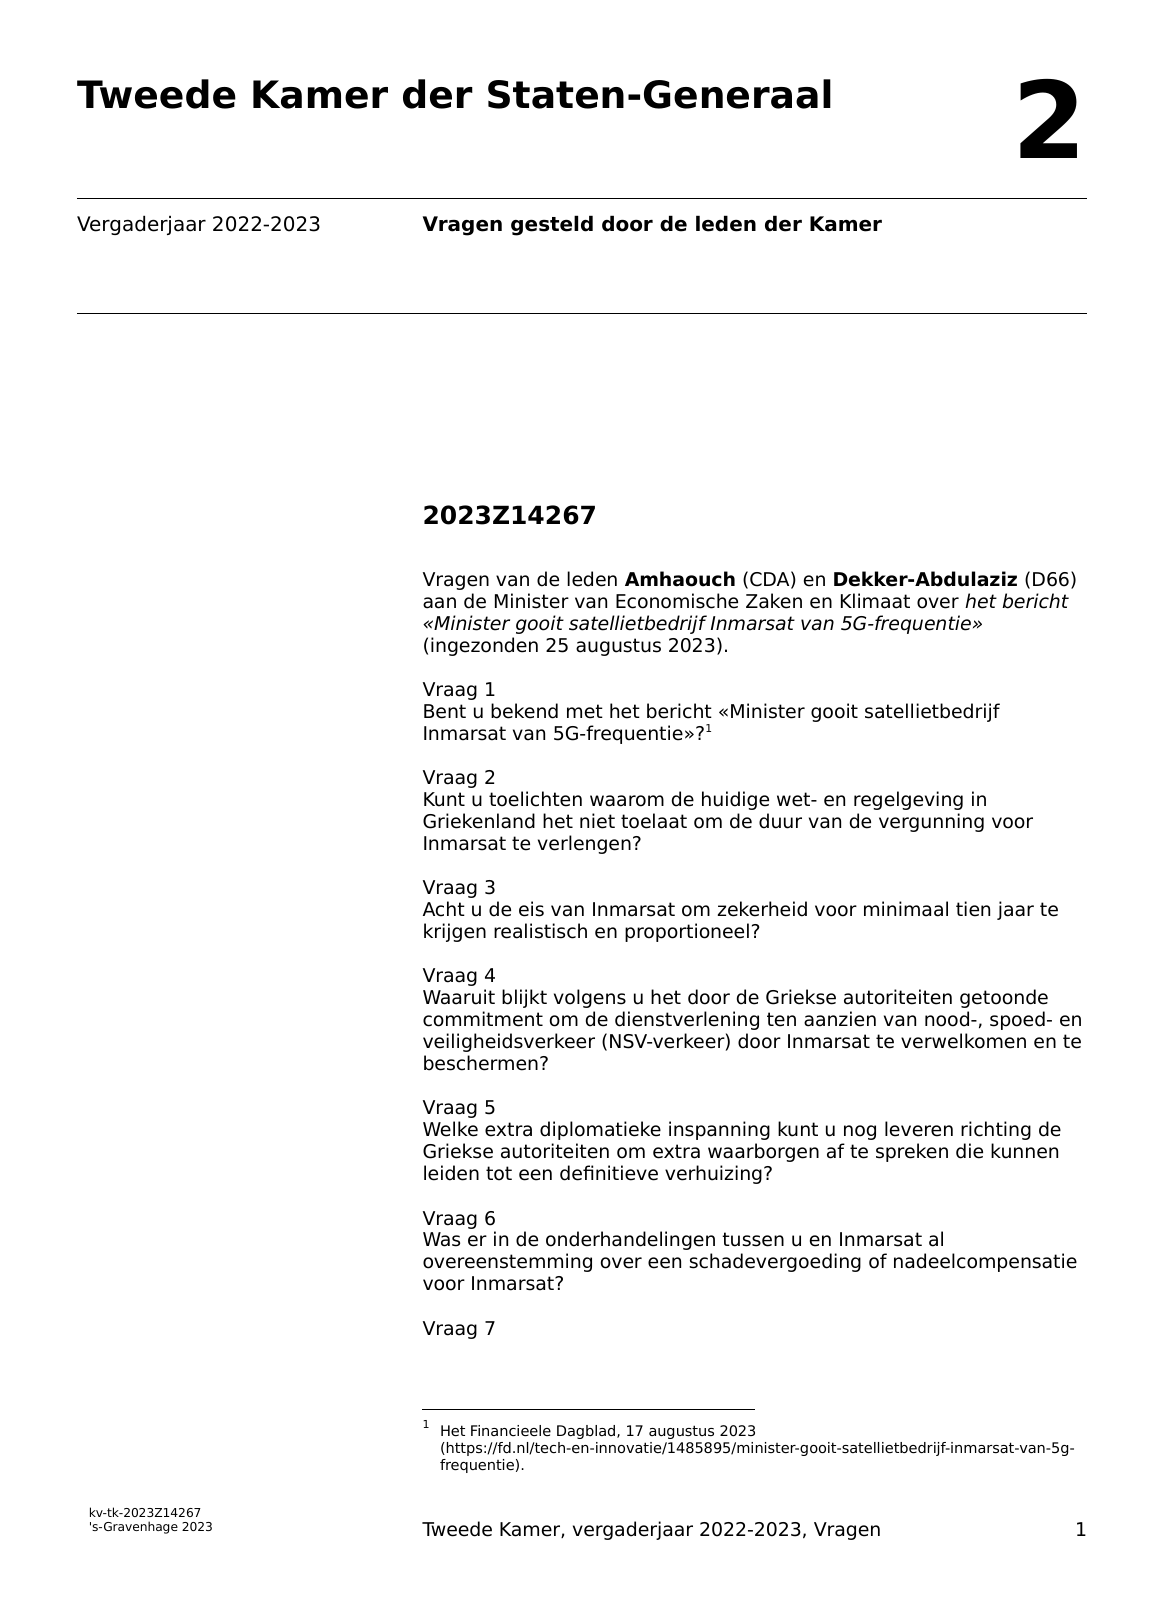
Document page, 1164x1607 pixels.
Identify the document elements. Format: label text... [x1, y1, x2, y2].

text Kunt u toelichten waarom de huidige wet- en regelgeving in Griekenland het niet toelaat om de duur van de vergunning voor Inmarsat te verlengen? [422, 789, 1087, 855]
text Vraag 3 [422, 877, 1087, 899]
text Vraag 1 [422, 679, 1087, 701]
table_cell Vragen gesteld door de leden der Kamer [422, 199, 1087, 313]
text Vraag 5 [422, 1097, 1087, 1119]
text kv-tk-2023Z14267 [88, 1506, 323, 1520]
text Vraag 4 [422, 965, 1087, 987]
text 's-Gravenhage 2023 [88, 1520, 323, 1534]
table_cell Vergaderjaar 2022-2023 [77, 199, 422, 313]
text 2023Z14267 [422, 501, 1087, 531]
text Welke extra diplomatieke inspanning kunt u nog leveren richting de Griekse autoriteiten om extra waarborgen af te spreken die kunnen leiden tot een definitieve verhuizing? [422, 1119, 1087, 1185]
table_header Tweede Kamer der Staten-Generaal [77, 59, 886, 198]
text Bent u bekend met het bericht «Minister gooit satellietbedrijf Inmarsat van 5G-frequentie»? [422, 701, 1087, 745]
text Vraag 7 [422, 1317, 1087, 1339]
text Het Financieele Dagblad, 17 augustus 2023 (https://fd.nl/tech-en-innovatie/1485895/minister-gooit-satellietbedrijf-inmarsat-van-5g-frequentie). [422, 1418, 1087, 1474]
text Waaruit blijkt volgens u het door de Griekse autoriteiten getoonde commitment om de dienstverlening ten aanzien van nood-, spoed- en veiligheidsverkeer (NSV-verkeer) door Inmarsat te verwelkomen en te beschermen? [422, 987, 1087, 1075]
text Vraag 6 [422, 1207, 1087, 1229]
text Vraag 2 [422, 767, 1087, 789]
text Vragen van de leden Amhaouch (CDA) en Dekker-Abdulaziz (D66) aan de Minister van Economische Zaken en Klimaat over het bericht «Minister gooit satellietbedrijf Inmarsat van 5G-frequentie» (ingezonden 25 augustus 2023). [422, 569, 1087, 657]
text Acht u de eis van Inmarsat om zekerheid voor minimaal tien jaar te krijgen realistisch en proportioneel? [422, 899, 1087, 943]
table_header 2 [886, 59, 1087, 198]
text Was er in de onderhandelingen tussen u en Inmarsat al overeenstemming over een schadevergoeding of nadeelcompensatie voor Inmarsat? [422, 1229, 1087, 1295]
